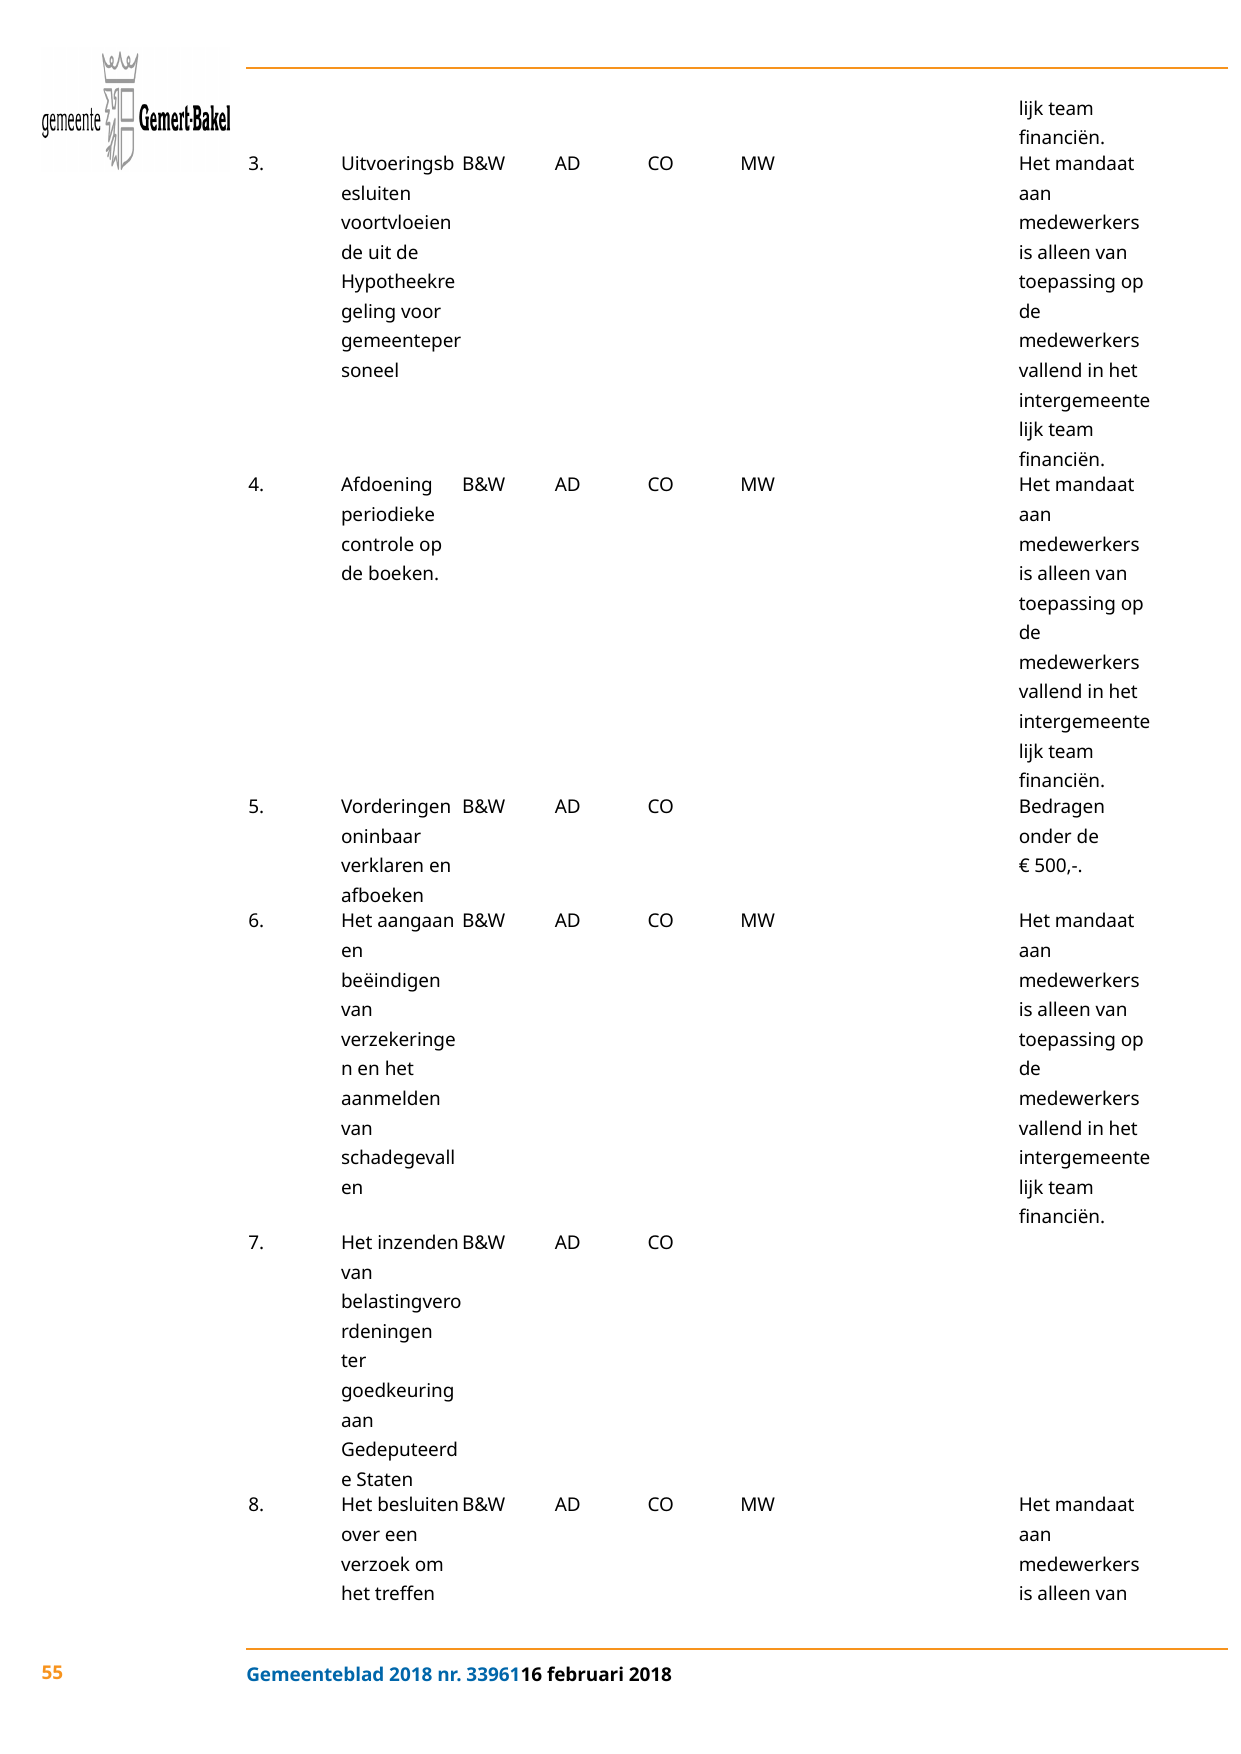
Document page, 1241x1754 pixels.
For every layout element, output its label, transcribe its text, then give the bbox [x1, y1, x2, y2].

table_cell [926, 1229, 1018, 1492]
table_cell [462, 95, 554, 150]
table_cell CO [648, 793, 740, 908]
table_cell [926, 95, 1018, 150]
table_cell AD [555, 793, 647, 908]
table_cell [740, 1229, 833, 1492]
table_cell [926, 472, 1018, 793]
table_cell [248, 95, 341, 150]
table_cell MW [740, 150, 833, 472]
table_cell AD [555, 1492, 647, 1606]
table_cell MW [740, 908, 833, 1229]
table_cell [341, 95, 462, 150]
table_cell [833, 793, 926, 908]
table_cell B&W [462, 150, 554, 472]
table_cell Het mandaat aan medewerkers is alleen van toepassing op de medewerkers vallend in het intergemeentelijk team financiën. [1019, 908, 1152, 1229]
table_cell Het mandaat aan medewerkers is alleen van [1019, 1492, 1152, 1606]
table_cell Afdoening periodieke controle op de boeken. [341, 472, 462, 793]
table_cell B&W [462, 472, 554, 793]
table_cell CO [648, 908, 740, 1229]
table_cell B&W [462, 1229, 554, 1492]
table_cell 5. [248, 793, 341, 908]
table_cell AD [555, 908, 647, 1229]
table_cell CO [648, 1492, 740, 1606]
table_cell 3. [248, 150, 341, 472]
table_cell Het mandaat aan medewerkers is alleen van toepassing op de medewerkers vallend in het intergemeentelijk team financiën. [1019, 472, 1152, 793]
table_cell Uitvoeringsbesluiten voortvloeiende uit de Hypotheekregeling voor gemeentepersoneel [341, 150, 462, 472]
table_cell [833, 1492, 926, 1606]
table_cell 4. [248, 472, 341, 793]
table_cell Bedragen onder de € 500,-. [1019, 793, 1152, 908]
table_cell Het mandaat aan medewerkers is alleen van toepassing op de medewerkers vallend in het intergemeentelijk team financiën. [1019, 150, 1152, 472]
table_cell 8. [248, 1492, 341, 1606]
picture [41, 47, 231, 172]
table_cell [926, 150, 1018, 472]
table_cell [833, 908, 926, 1229]
table_cell [833, 150, 926, 472]
table_cell MW [740, 472, 833, 793]
table_cell [555, 95, 647, 150]
table_cell CO [648, 150, 740, 472]
table_cell B&W [462, 793, 554, 908]
table_cell [648, 95, 740, 150]
table_cell [833, 1229, 926, 1492]
table_cell AD [555, 1229, 647, 1492]
table_cell [926, 1492, 1018, 1606]
table_cell [926, 908, 1018, 1229]
table_cell Het besluiten over een verzoek om het treffen [341, 1492, 462, 1606]
table_cell 7. [248, 1229, 341, 1492]
table_cell 6. [248, 908, 341, 1229]
table_cell AD [555, 150, 647, 472]
table_cell Het aangaan en beëindigen van verzekeringen en het aanmelden van schadegevallen [341, 908, 462, 1229]
table_cell Vorderingen oninbaar verklaren en afboeken [341, 793, 462, 908]
table_cell [833, 472, 926, 793]
table_cell B&W [462, 1492, 554, 1606]
table_cell lijk team financiën. [1019, 95, 1152, 150]
table_cell [1019, 1229, 1152, 1492]
table_cell MW [740, 1492, 833, 1606]
table_cell CO [648, 472, 740, 793]
table_cell B&W [462, 908, 554, 1229]
table_cell [740, 793, 833, 908]
table_cell [926, 793, 1018, 908]
table_cell [833, 95, 926, 150]
table_cell [740, 95, 833, 150]
table_cell AD [555, 472, 647, 793]
table_cell Het inzenden van belastingverordeningen ter goedkeuring aan Gedeputeerde Staten [341, 1229, 462, 1492]
table_cell CO [648, 1229, 740, 1492]
